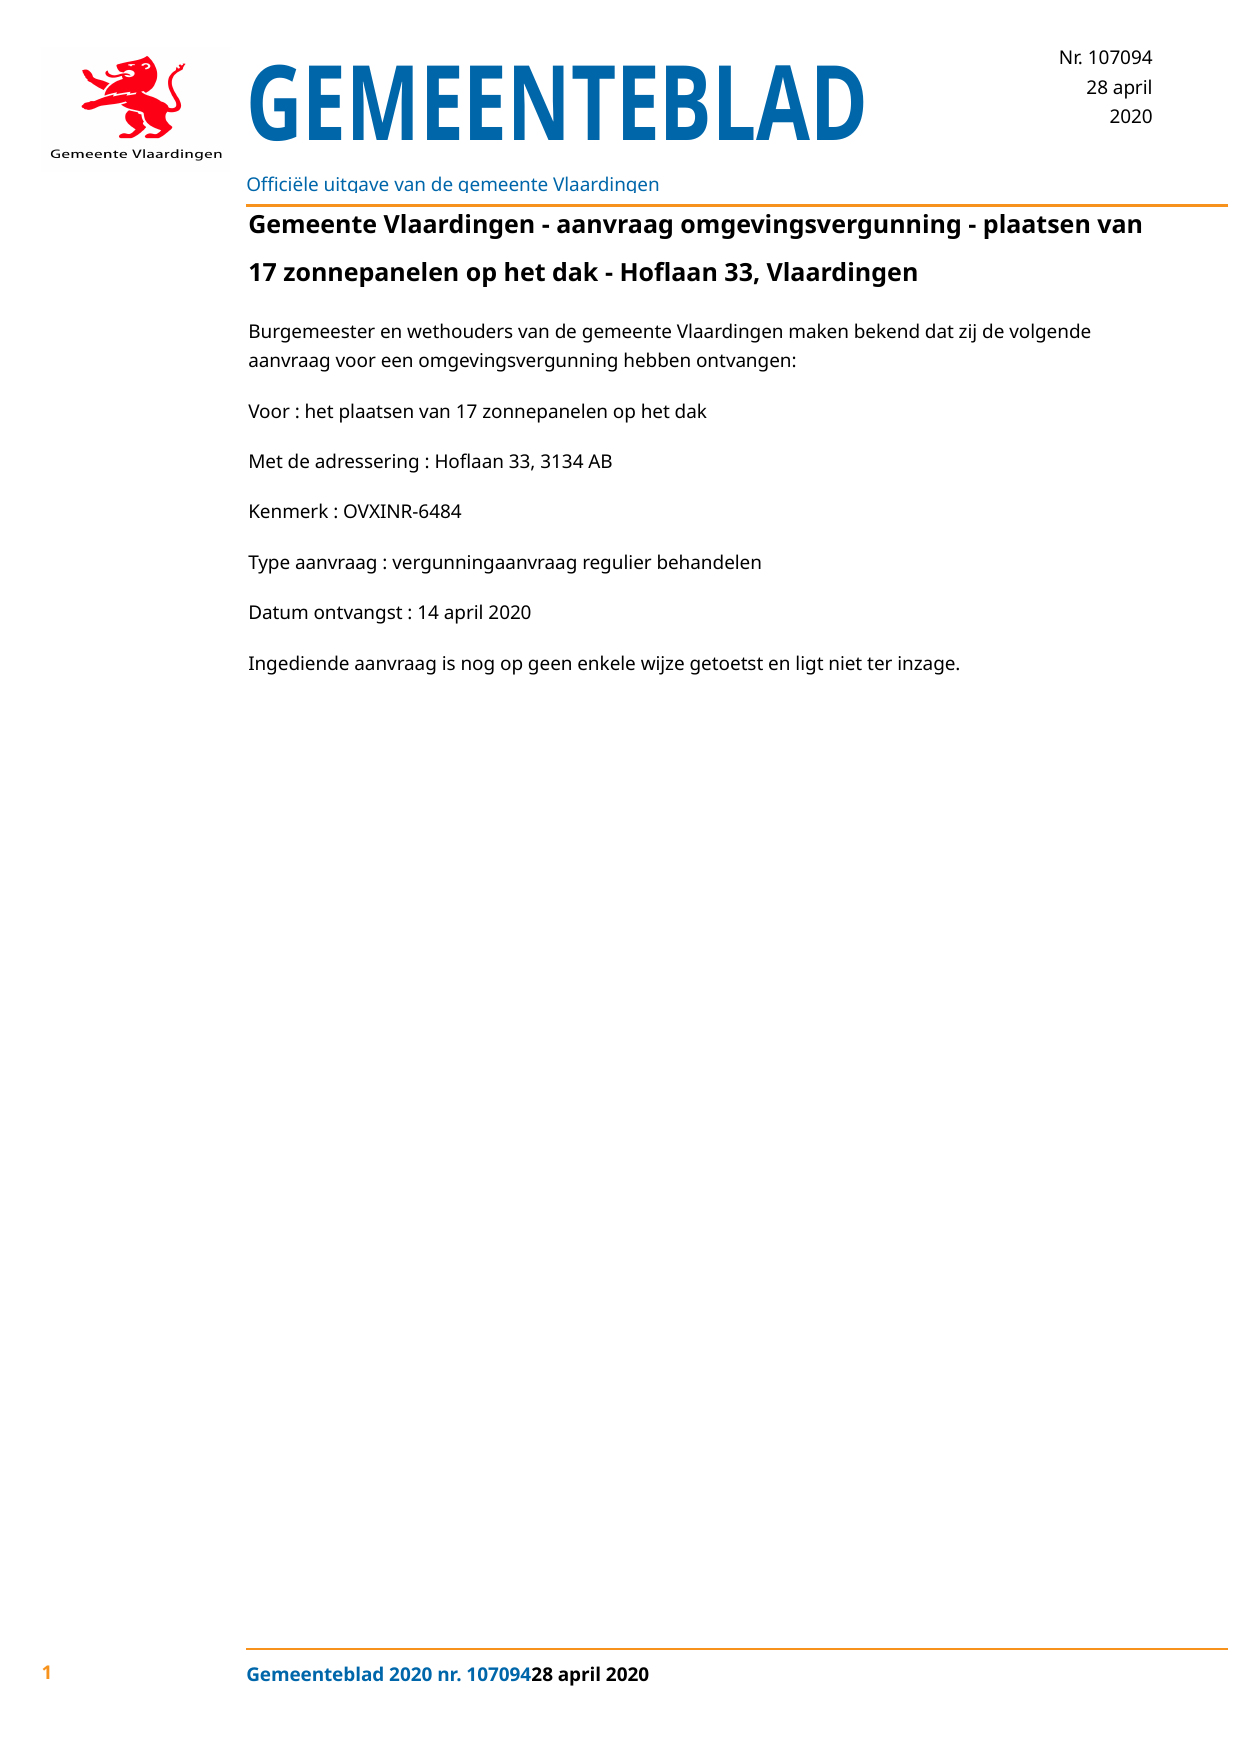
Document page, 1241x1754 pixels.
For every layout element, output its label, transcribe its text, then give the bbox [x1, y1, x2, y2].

text Burgemeester en wethouders van de gemeente Vlaardingen maken bekend dat zij de volgende aanvraag voor een omgevingsvergunning hebben ontvangen: [248, 318, 1152, 373]
text Kenmerk : OVXINR-6484 [248, 499, 1152, 524]
text Datum ontvangst : 14 april 2020 [248, 599, 1152, 625]
text Ingediende aanvraag is nog op geen enkele wijze getoetst en ligt niet ter inzage. [248, 650, 1152, 676]
text Type aanvraag : vergunningaanvraag regulier behandelen [248, 549, 1152, 575]
text Met de adressering : Hoflaan 33, 3134 AB [248, 448, 1152, 474]
picture [41, 47, 231, 172]
text Voor : het plaatsen van 17 zonnepanelen op het dak [248, 398, 1152, 424]
text Gemeente Vlaardingen - aanvraag omgevingsvergunning - plaatsen van 17 zonnepanelen op het dak - Hoflaan 33, Vlaardingen [248, 207, 1152, 288]
